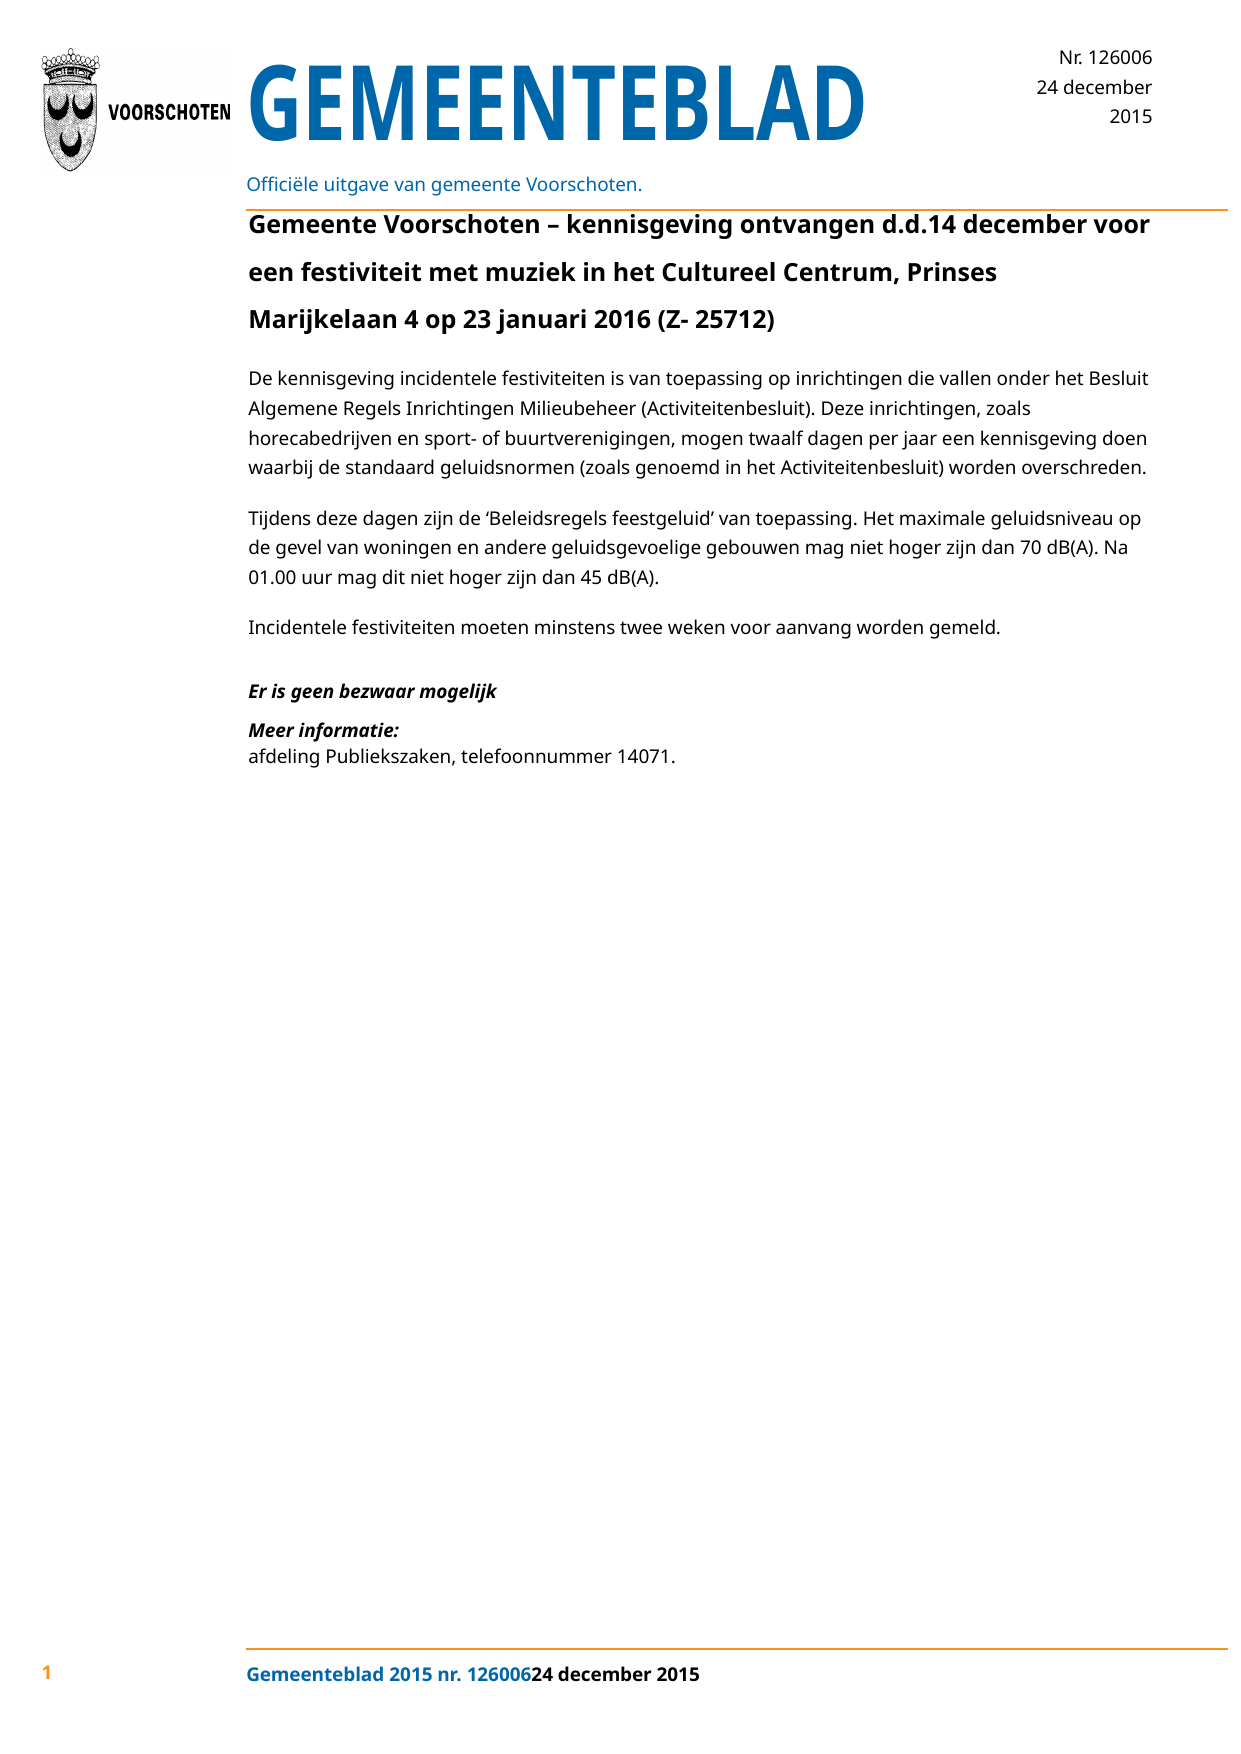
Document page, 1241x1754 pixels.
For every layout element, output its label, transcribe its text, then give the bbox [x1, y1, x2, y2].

text Tijdens deze dagen zijn de ‘Beleidsregels feestgeluid’ van toepassing. Het maximale geluidsniveau op de gevel van woningen en andere geluidsgevoelige gebouwen mag niet hoger zijn dan 70 dB(A). Na 01.00 uur mag dit niet hoger zijn dan 45 dB(A). [248, 505, 1152, 589]
text De kennisgeving incidentele festiviteiten is van toepassing op inrichtingen die vallen onder het Besluit Algemene Regels Inrichtingen Milieubeheer (Activiteitenbesluit). Deze inrichtingen, zoals horecabedrijven en sport- of buurtverenigingen, mogen twaalf dagen per jaar een kennisgeving doen waarbij de standaard geluidsnormen (zoals genoemd in het Activiteitenbesluit) worden overschreden. [248, 366, 1152, 480]
text Gemeente Voorschoten – kennisgeving ontvangen d.d.14 december voor een festiviteit met muziek in het Cultureel Centrum, Prinses Marijkelaan 4 op 23 januari 2016 (Z- 25712) [248, 211, 1152, 336]
text Er is geen bezwaar mogelijk [248, 678, 1152, 704]
text Meer informatie: [248, 717, 1152, 743]
picture [41, 47, 231, 172]
text afdeling Publiekszaken, telefoonnummer 14071. [248, 743, 1152, 769]
text Incidentele festiviteiten moeten minstens twee weken voor aanvang worden gemeld. [248, 614, 1152, 640]
